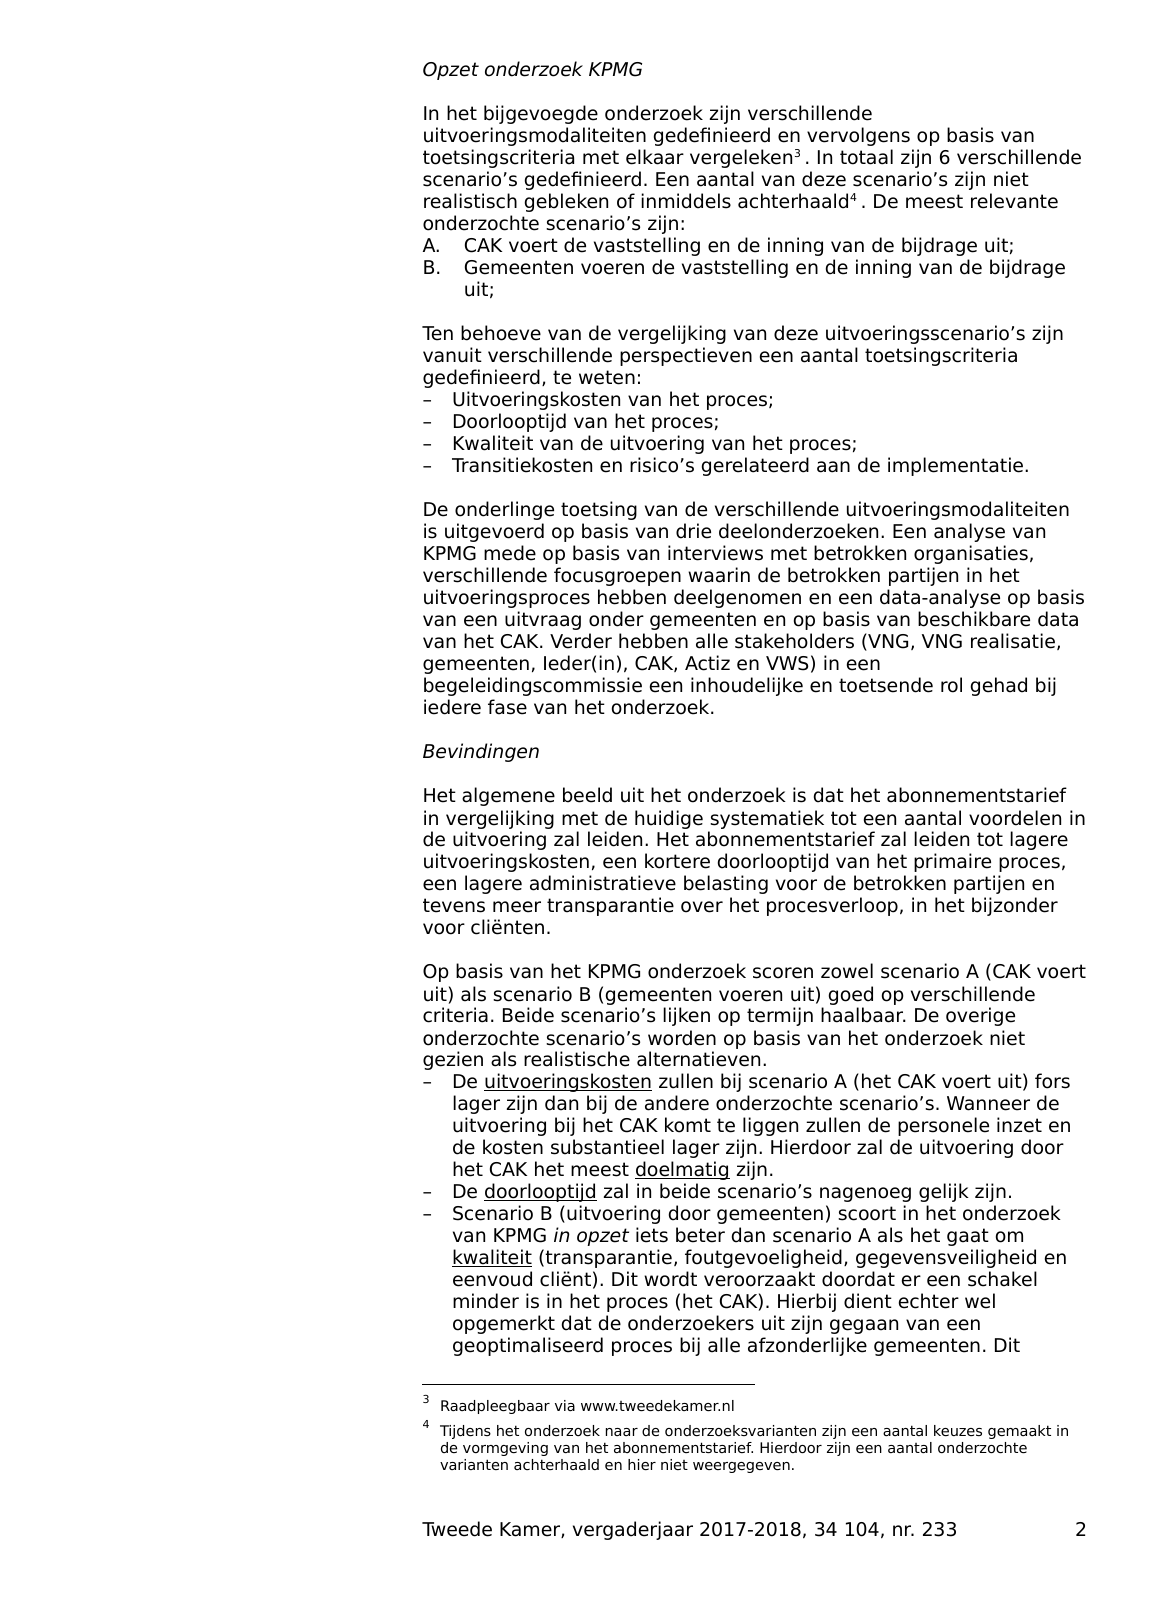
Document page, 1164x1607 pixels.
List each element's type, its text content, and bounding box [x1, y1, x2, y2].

text Raadpleegbaar via www.tweedekamer.nl [422, 1393, 1087, 1416]
text Op basis van het KPMG onderzoek scoren zowel scenario A (CAK voert uit) als scenario B (gemeenten voeren uit) goed op verschillende criteria. Beide scenario’s lijken op termijn haalbaar. De overige onderzochte scenario’s worden op basis van het onderzoek niet gezien als realistische alternatieven. [422, 961, 1087, 1071]
text – De doorlooptijd zal in beide scenario’s nagenoeg gelijk zijn. [422, 1181, 1087, 1203]
text – Uitvoeringskosten van het proces; [422, 389, 1087, 411]
text – Scenario B (uitvoering door gemeenten) scoort in het onderzoek van KPMG in opzet iets beter dan scenario A als het gaat om kwaliteit (transparantie, foutgevoeligheid, gegevensveiligheid en eenvoud cliënt). Dit wordt veroorzaakt doordat er een schakel minder is in het proces (het CAK). Hierbij dient echter wel opgemerkt dat de onderzoekers uit zijn gegaan van een geoptimaliseerd proces bij alle afzonderlijke gemeenten. Dit [422, 1203, 1087, 1357]
text B. Gemeenten voeren de vaststelling en de inning van de bijdrage uit; [422, 257, 1087, 301]
text In het bijgevoegde onderzoek zijn verschillende uitvoeringsmodaliteiten gedefinieerd en vervolgens op basis van toetsingscriteria met elkaar vergeleken. In totaal zijn 6 verschillende scenario’s gedefinieerd. Een aantal van deze scenario’s zijn niet realistisch gebleken of inmiddels achterhaald. De meest relevante onderzochte scenario’s zijn: [422, 103, 1087, 235]
text A. CAK voert de vaststelling en de inning van de bijdrage uit; [422, 235, 1087, 257]
text – De uitvoeringskosten zullen bij scenario A (het CAK voert uit) fors lager zijn dan bij de andere onderzochte scenario’s. Wanneer de uitvoering bij het CAK komt te liggen zullen de personele inzet en de kosten substantieel lager zijn. Hierdoor zal de uitvoering door het CAK het meest doelmatig zijn. [422, 1071, 1087, 1181]
subtitle Opzet onderzoek KPMG [422, 59, 1087, 81]
text – Kwaliteit van de uitvoering van het proces; [422, 433, 1087, 455]
text – Transitiekosten en risico’s gerelateerd aan de implementatie. [422, 455, 1087, 477]
text Ten behoeve van de vergelijking van deze uitvoeringsscenario’s zijn vanuit verschillende perspectieven een aantal toetsingscriteria gedefinieerd, te weten: [422, 323, 1087, 389]
subtitle Bevindingen [422, 741, 1087, 763]
text De onderlinge toetsing van de verschillende uitvoeringsmodaliteiten is uitgevoerd op basis van drie deelonderzoeken. Een analyse van KPMG mede op basis van interviews met betrokken organisaties, verschillende focusgroepen waarin de betrokken partijen in het uitvoeringsproces hebben deelgenomen en een data-analyse op basis van een uitvraag onder gemeenten en op basis van beschikbare data van het CAK. Verder hebben alle stakeholders (VNG, VNG realisatie, gemeenten, Ieder(in), CAK, Actiz en VWS) in een begeleidingscommissie een inhoudelijke en toetsende rol gehad bij iedere fase van het onderzoek. [422, 499, 1087, 719]
text – Doorlooptijd van het proces; [422, 411, 1087, 433]
text Tijdens het onderzoek naar de onderzoeksvarianten zijn een aantal keuzes gemaakt in de vormgeving van het abonnementstarief. Hierdoor zijn een aantal onderzochte varianten achterhaald en hier niet weergegeven. [422, 1418, 1087, 1474]
text Het algemene beeld uit het onderzoek is dat het abonnementstarief in vergelijking met de huidige systematiek tot een aantal voordelen in de uitvoering zal leiden. Het abonnementstarief zal leiden tot lagere uitvoeringskosten, een kortere doorlooptijd van het primaire proces, een lagere administratieve belasting voor de betrokken partijen en tevens meer transparantie over het procesverloop, in het bijzonder voor cliënten. [422, 785, 1087, 939]
